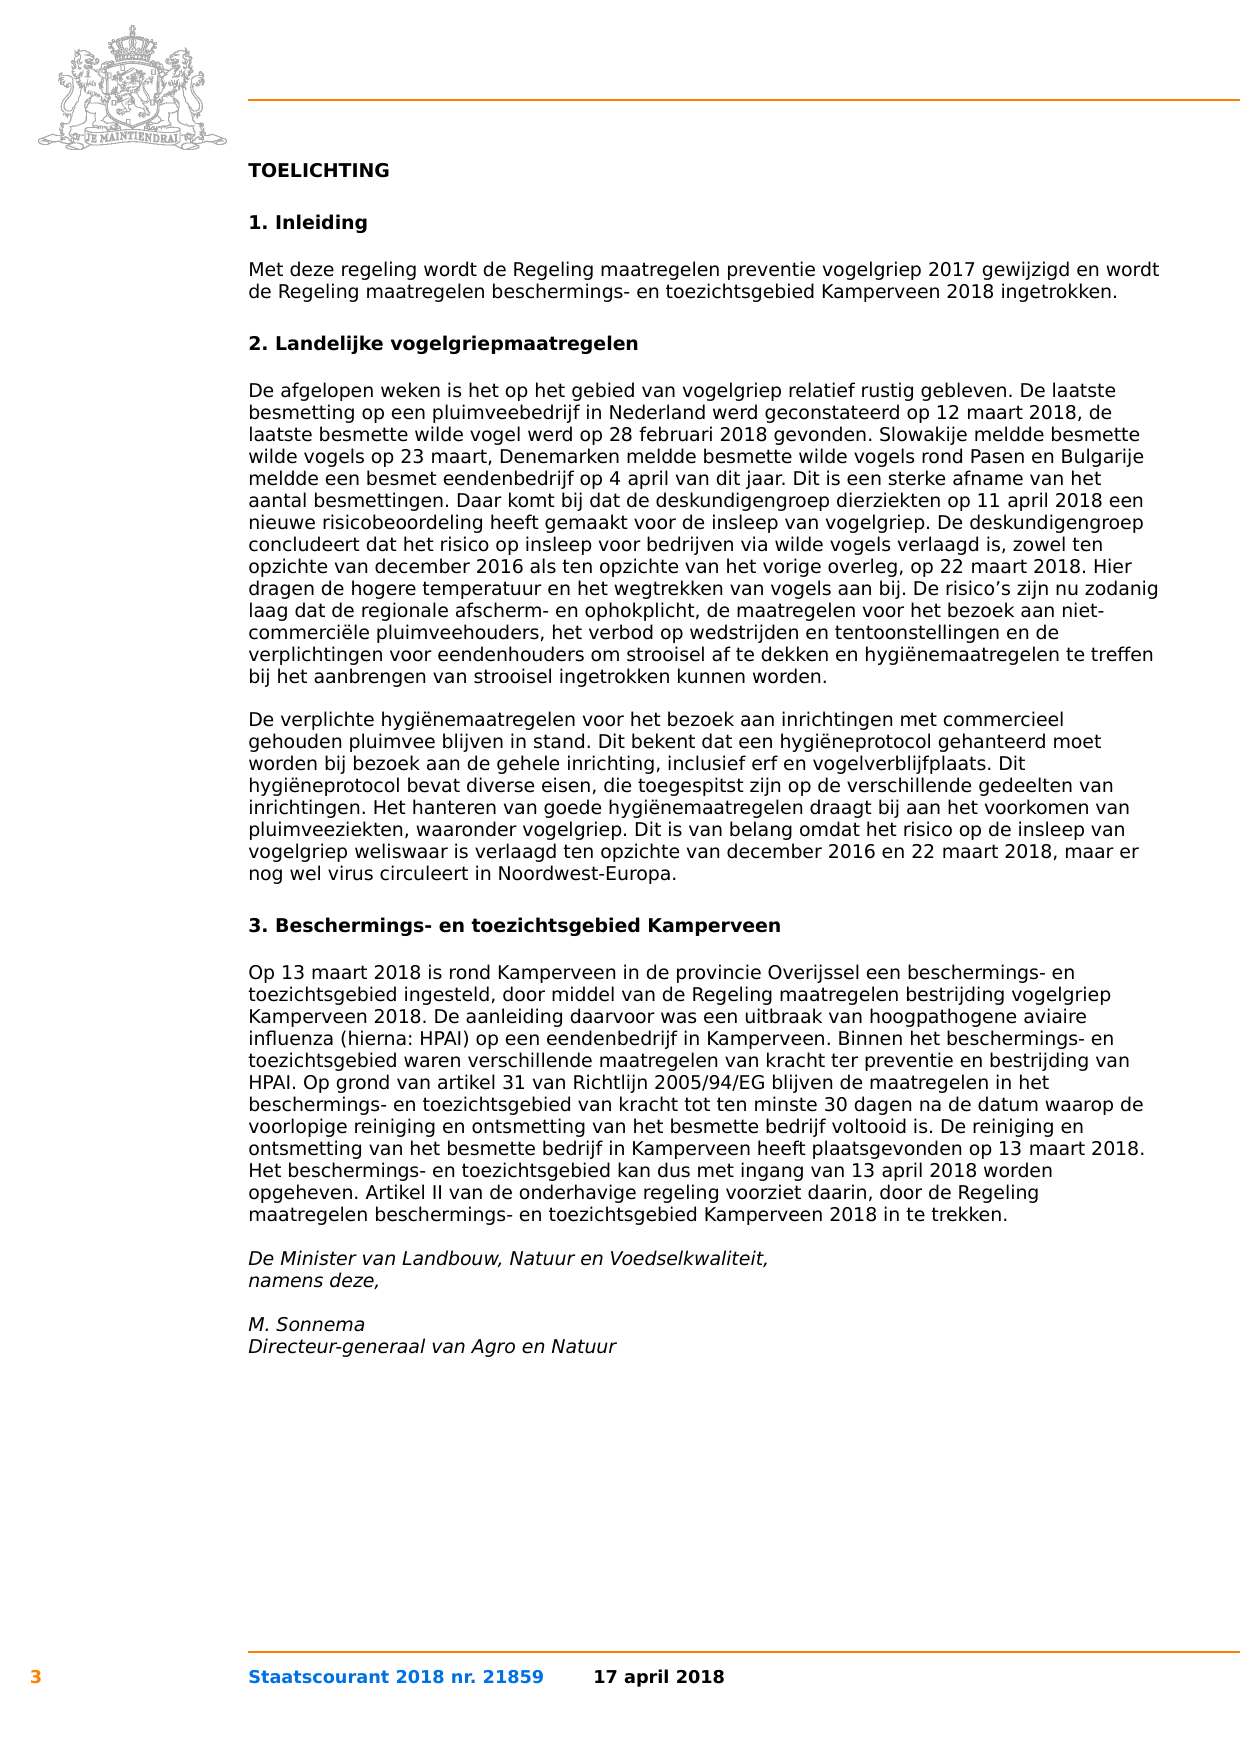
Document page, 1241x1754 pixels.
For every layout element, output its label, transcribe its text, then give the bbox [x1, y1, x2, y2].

picture [38, 25, 227, 150]
text De Minister van Landbouw, Natuur en Voedselkwaliteit, namens deze, M. Sonnema Directeur-generaal van Agro en Natuur [248, 1248, 1163, 1358]
subtitle 3. Beschermings- en toezichtsgebied Kamperveen [248, 915, 1163, 937]
text Op 13 maart 2018 is rond Kamperveen in de provincie Overijssel een beschermings- en toezichtsgebied ingesteld, door middel van de Regeling maatregelen bestrijding vogelgriep Kamperveen 2018. De aanleiding daarvoor was een uitbraak van hoogpathogene aviaire influenza (hierna: HPAI) op een eendenbedrijf in Kamperveen. Binnen het beschermings- en toezichtsgebied waren verschillende maatregelen van kracht ter preventie en bestrijding van HPAI. Op grond van artikel 31 van Richtlijn 2005/94/EG blijven de maatregelen in het beschermings- en toezichtsgebied van kracht tot ten minste 30 dagen na de datum waarop de voorlopige reiniging en ontsmetting van het besmette bedrijf voltooid is. De reiniging en ontsmetting van het besmette bedrijf in Kamperveen heeft plaatsgevonden op 13 maart 2018. Het beschermings- en toezichtsgebied kan dus met ingang van 13 april 2018 worden opgeheven. Artikel II van de onderhavige regeling voorziet daarin, door de Regeling maatregelen beschermings- en toezichtsgebied Kamperveen 2018 in te trekken. [248, 962, 1163, 1226]
text De afgelopen weken is het op het gebied van vogelgriep relatief rustig gebleven. De laatste besmetting op een pluimveebedrijf in Nederland werd geconstateerd op 12 maart 2018, de laatste besmette wilde vogel werd op 28 februari 2018 gevonden. Slowakije meldde besmette wilde vogels op 23 maart, Denemarken meldde besmette wilde vogels rond Pasen en Bulgarije meldde een besmet eendenbedrijf op 4 april van dit jaar. Dit is een sterke afname van het aantal besmettingen. Daar komt bij dat de deskundigengroep dierziekten op 11 april 2018 een nieuwe risicobeoordeling heeft gemaakt voor de insleep van vogelgriep. De deskundigengroep concludeert dat het risico op insleep voor bedrijven via wilde vogels verlaagd is, zowel ten opzichte van december 2016 als ten opzichte van het vorige overleg, op 22 maart 2018. Hier dragen de hogere temperatuur en het wegtrekken van vogels aan bij. De risico’s zijn nu zodanig laag dat de regionale afscherm- en ophokplicht, de maatregelen voor het bezoek aan niet-commerciële pluimveehouders, het verbod op wedstrijden en tentoonstellingen en de verplichtingen voor eendenhouders om strooisel af te dekken en hygiënemaatregelen te treffen bij het aanbrengen van strooisel ingetrokken kunnen worden. [248, 380, 1163, 687]
text De verplichte hygiënemaatregelen voor het bezoek aan inrichtingen met commercieel gehouden pluimvee blijven in stand. Dit bekent dat een hygiëneprotocol gehanteerd moet worden bij bezoek aan de gehele inrichting, inclusief erf en vogelverblijfplaats. Dit hygiëneprotocol bevat diverse eisen, die toegespitst zijn op de verschillende gedeelten van inrichtingen. Het hanteren van goede hygiënemaatregelen draagt bij aan het voorkomen van pluimveeziekten, waaronder vogelgriep. Dit is van belang omdat het risico op de insleep van vogelgriep weliswaar is verlaagd ten opzichte van december 2016 en 22 maart 2018, maar er nog wel virus circuleert in Noordwest-Europa. [248, 709, 1163, 885]
subtitle 2. Landelijke vogelgriepmaatregelen [248, 333, 1163, 355]
text Met deze regeling wordt de Regeling maatregelen preventie vogelgriep 2017 gewijzigd en wordt de Regeling maatregelen beschermings- en toezichtsgebied Kamperveen 2018 ingetrokken. [248, 259, 1163, 303]
subtitle TOELICHTING [248, 160, 1163, 182]
subtitle 1. Inleiding [248, 212, 1163, 234]
